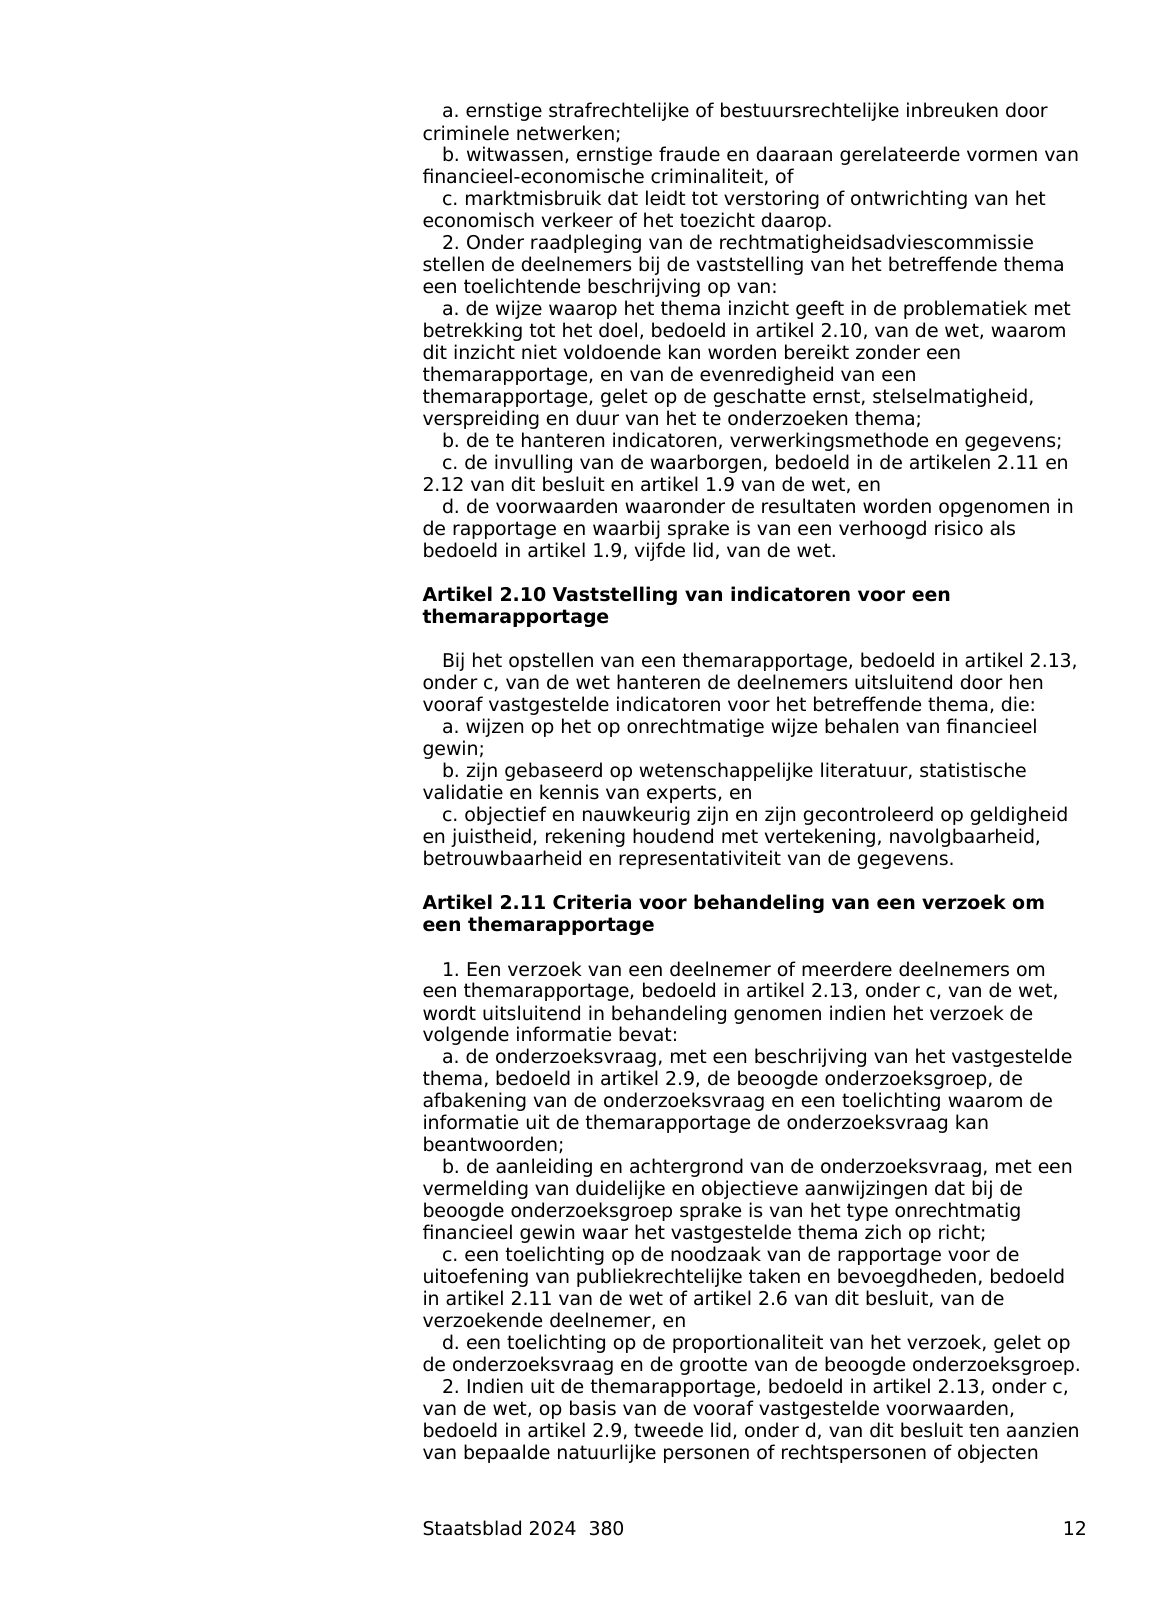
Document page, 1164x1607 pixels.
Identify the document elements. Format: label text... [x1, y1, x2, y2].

text c. marktmisbruik dat leidt tot verstoring of ontwrichting van het economisch verkeer of het toezicht daarop. [422, 188, 1087, 232]
subtitle Artikel 2.10 Vaststelling van indicatoren voor een themarapportage [422, 584, 1087, 628]
text Bij het opstellen van een themarapportage, bedoeld in artikel 2.13, onder c, van de wet hanteren de deelnemers uitsluitend door hen vooraf vastgestelde indicatoren voor het betreffende thema, die: [422, 650, 1087, 716]
text b. de te hanteren indicatoren, verwerkingsmethode en gegevens; [422, 430, 1087, 452]
text 1. Een verzoek van een deelnemer of meerdere deelnemers om een themarapportage, bedoeld in artikel 2.13, onder c, van de wet, wordt uitsluitend in behandeling genomen indien het verzoek de volgende informatie bevat: [422, 958, 1087, 1046]
text a. ernstige strafrechtelijke of bestuursrechtelijke inbreuken door criminele netwerken; [422, 100, 1087, 144]
text a. de wijze waarop het thema inzicht geeft in de problematiek met betrekking tot het doel, bedoeld in artikel 2.10, van de wet, waarom dit inzicht niet voldoende kan worden bereikt zonder een themarapportage, en van de evenredigheid van een themarapportage, gelet op de geschatte ernst, stelselmatigheid, verspreiding en duur van het te onderzoeken thema; [422, 298, 1087, 430]
text d. een toelichting op de proportionaliteit van het verzoek, gelet op de onderzoeksvraag en de grootte van de beoogde onderzoeksgroep. [422, 1332, 1087, 1376]
text b. zijn gebaseerd op wetenschappelijke literatuur, statistische validatie en kennis van experts, en [422, 760, 1087, 804]
text a. de onderzoeksvraag, met een beschrijving van het vastgestelde thema, bedoeld in artikel 2.9, de beoogde onderzoeksgroep, de afbakening van de onderzoeksvraag en een toelichting waarom de informatie uit de themarapportage de onderzoeksvraag kan beantwoorden; [422, 1046, 1087, 1156]
text b. de aanleiding en achtergrond van de onderzoeksvraag, met een vermelding van duidelijke en objectieve aanwijzingen dat bij de beoogde onderzoeksgroep sprake is van het type onrechtmatig financieel gewin waar het vastgestelde thema zich op richt; [422, 1156, 1087, 1244]
subtitle Artikel 2.11 Criteria voor behandeling van een verzoek om een themarapportage [422, 892, 1087, 936]
text a. wijzen op het op onrechtmatige wijze behalen van financieel gewin; [422, 716, 1087, 760]
text d. de voorwaarden waaronder de resultaten worden opgenomen in de rapportage en waarbij sprake is van een verhoogd risico als bedoeld in artikel 1.9, vijfde lid, van de wet. [422, 496, 1087, 562]
text c. de invulling van de waarborgen, bedoeld in de artikelen 2.11 en 2.12 van dit besluit en artikel 1.9 van de wet, en [422, 452, 1087, 496]
text b. witwassen, ernstige fraude en daaraan gerelateerde vormen van financieel-economische criminaliteit, of [422, 144, 1087, 188]
text c. objectief en nauwkeurig zijn en zijn gecontroleerd op geldigheid en juistheid, rekening houdend met vertekening, navolgbaarheid, betrouwbaarheid en representativiteit van de gegevens. [422, 804, 1087, 870]
text 2. Indien uit de themarapportage, bedoeld in artikel 2.13, onder c, van de wet, op basis van de vooraf vastgestelde voorwaarden, bedoeld in artikel 2.9, tweede lid, onder d, van dit besluit ten aanzien van bepaalde natuurlijke personen of rechtspersonen of objecten [422, 1376, 1087, 1464]
text 2. Onder raadpleging van de rechtmatigheidsadviescommissie stellen de deelnemers bij de vaststelling van het betreffende thema een toelichtende beschrijving op van: [422, 232, 1087, 298]
text c. een toelichting op de noodzaak van de rapportage voor de uitoefening van publiekrechtelijke taken en bevoegdheden, bedoeld in artikel 2.11 van de wet of artikel 2.6 van dit besluit, van de verzoekende deelnemer, en [422, 1244, 1087, 1332]
